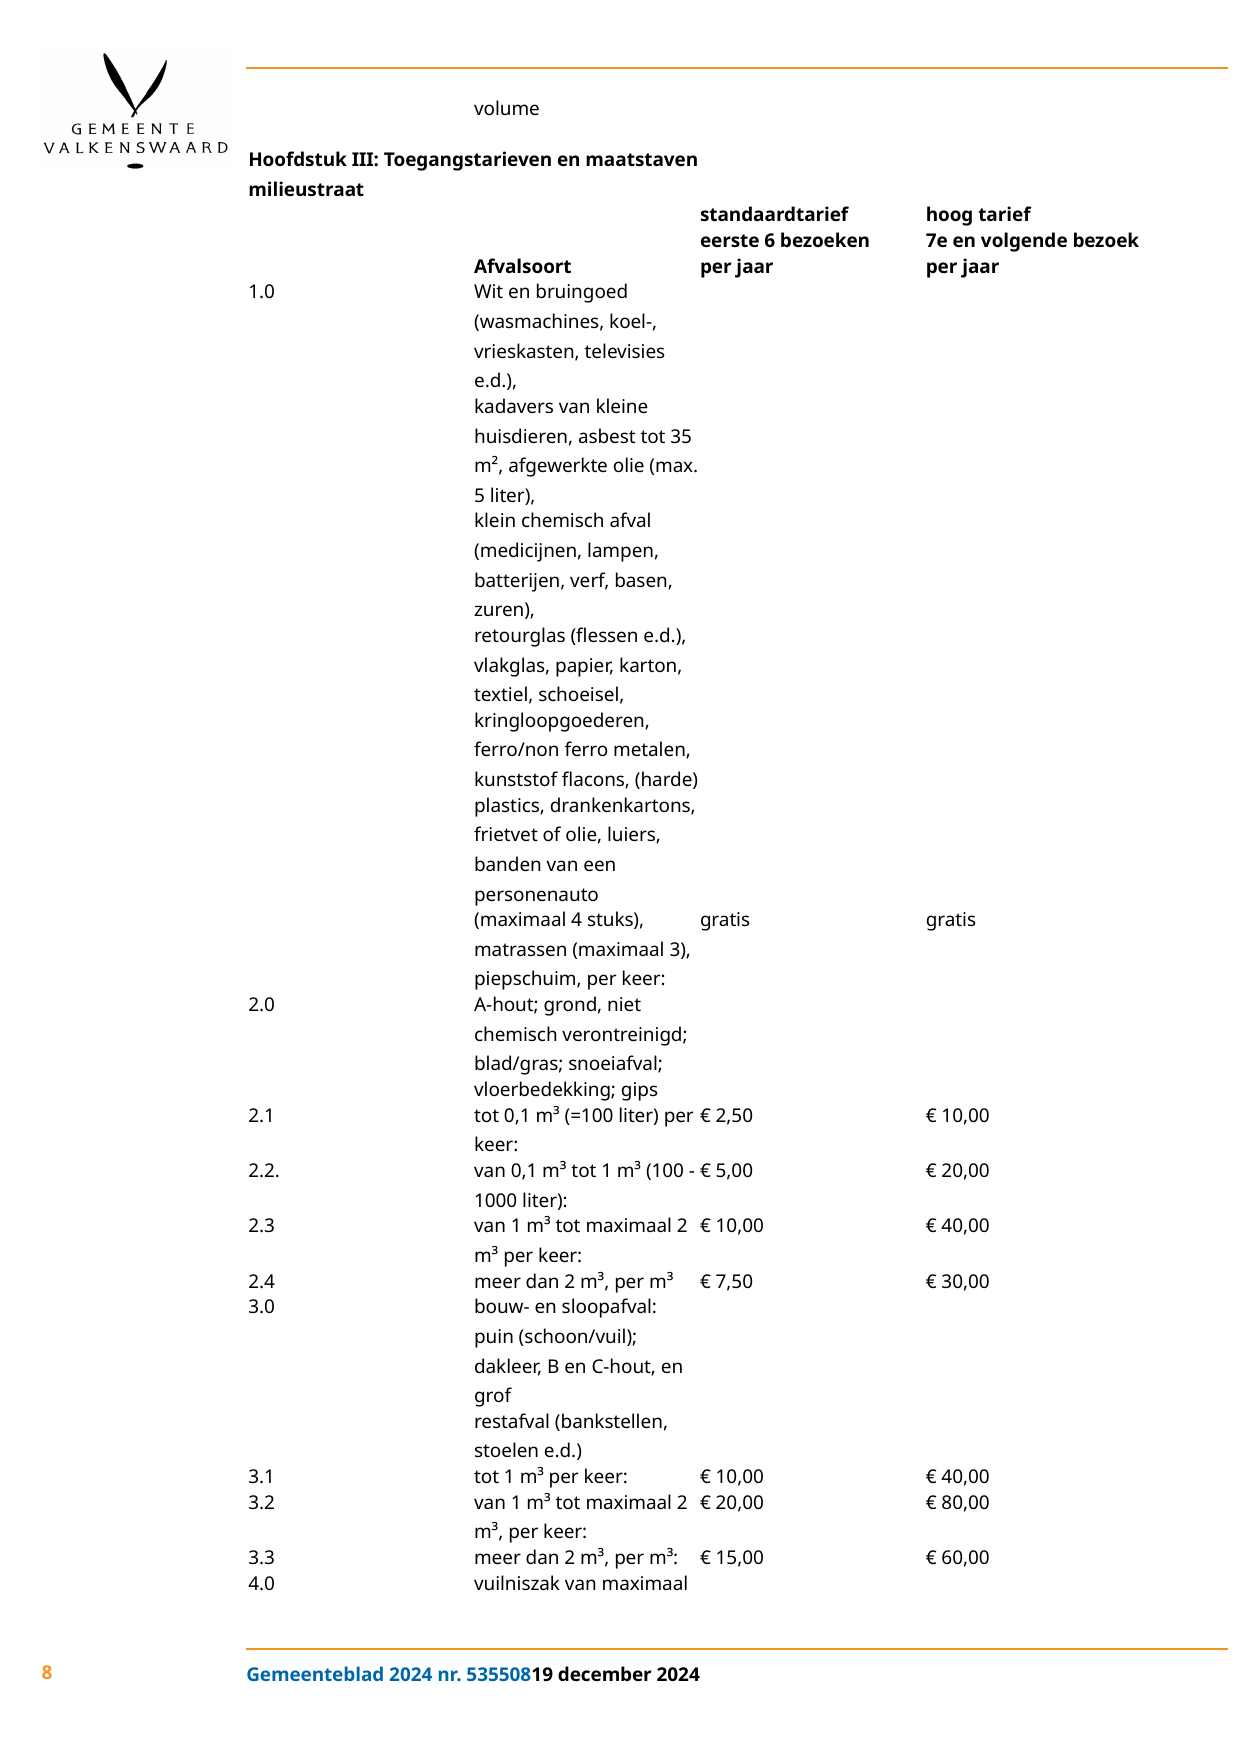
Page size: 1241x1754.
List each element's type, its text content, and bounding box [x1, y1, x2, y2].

table_cell hoog tarief [926, 202, 1152, 227]
table_cell [248, 202, 474, 227]
table_cell restafval (bankstellen, stoelen e.d.) [474, 1408, 700, 1463]
table_cell klein chemisch afval (medicijnen, lampen, batterijen, verf, basen, zuren), [474, 508, 700, 622]
table_cell van 1 m³ tot maximaal 2 m³ per keer: [474, 1213, 700, 1268]
table_cell meer dan 2 m³, per m³ [474, 1268, 700, 1294]
table_cell [926, 121, 1152, 146]
table_cell gratis [700, 906, 926, 991]
table_cell kadavers van kleine huisdieren, asbest tot 35 m², afgewerkte olie (max. 5 liter), [474, 393, 700, 508]
table_cell [926, 1076, 1152, 1102]
table_cell volume [474, 95, 700, 121]
table_cell [700, 1408, 926, 1463]
table_cell gratis [926, 906, 1152, 991]
table_cell [248, 622, 474, 707]
table_cell [926, 146, 1152, 202]
table_cell [248, 792, 474, 906]
table_cell 3.2 [248, 1489, 474, 1544]
table_cell [700, 1294, 926, 1408]
table_cell [700, 622, 926, 707]
table_cell [700, 1570, 926, 1596]
table_cell € 20,00 [926, 1157, 1152, 1213]
table_cell [926, 1408, 1152, 1463]
table_cell 3.1 [248, 1464, 474, 1489]
table_cell [926, 1294, 1152, 1408]
table_cell Afvalsoort [474, 253, 700, 279]
table_cell [474, 227, 700, 253]
table_cell € 10,00 [700, 1464, 926, 1489]
table_cell € 15,00 [700, 1545, 926, 1570]
table_cell € 7,50 [700, 1268, 926, 1294]
table_cell [926, 1570, 1152, 1596]
table_cell (maximaal 4 stuks), matrassen (maximaal 3), piepschuim, per keer: [474, 906, 700, 991]
table_cell [926, 707, 1152, 792]
table_cell [926, 622, 1152, 707]
table_cell kringloopgoederen, ferro/non ferro metalen, kunststof flacons, (harde) [474, 707, 700, 792]
table_cell 2.3 [248, 1213, 474, 1268]
table_cell [700, 146, 926, 202]
table_cell € 80,00 [926, 1489, 1152, 1544]
table_cell [248, 707, 474, 792]
table_cell A-hout; grond, niet chemisch verontreinigd; blad/gras; snoeiafval; [474, 991, 700, 1076]
table_cell [248, 253, 474, 279]
table_cell Wit en bruingoed (wasmachines, koel-, vrieskasten, televisies e.d.), [474, 279, 700, 393]
table_cell [926, 95, 1152, 121]
table_cell vloerbedekking; gips [474, 1076, 700, 1102]
table_cell plastics, drankenkartons, frietvet of olie, luiers, banden van een personenauto [474, 792, 700, 906]
table_cell [474, 202, 700, 227]
table_cell [248, 1408, 474, 1463]
table_cell [700, 393, 926, 508]
table_cell € 10,00 [700, 1213, 926, 1268]
table_cell 2.1 [248, 1102, 474, 1157]
table_cell 3.3 [248, 1545, 474, 1570]
table_cell € 60,00 [926, 1545, 1152, 1570]
table_cell 2.4 [248, 1268, 474, 1294]
table_cell Hoofdstuk III: Toegangstarieven en maatstaven milieustraat [248, 146, 700, 202]
table_cell 7e en volgende bezoek [926, 227, 1152, 253]
table_cell 4.0 [248, 1570, 474, 1596]
table_cell retourglas (flessen e.d.), vlakglas, papier, karton, textiel, schoeisel, [474, 622, 700, 707]
table_cell [926, 393, 1152, 508]
table_cell [248, 121, 474, 146]
table_cell standaardtarief [700, 202, 926, 227]
table_cell € 5,00 [700, 1157, 926, 1213]
table_cell meer dan 2 m³, per m³: [474, 1545, 700, 1570]
table_cell [248, 508, 474, 622]
table_cell [700, 707, 926, 792]
table_cell [926, 508, 1152, 622]
table_cell [926, 991, 1152, 1076]
table_cell [700, 121, 926, 146]
table_cell eerste 6 bezoeken [700, 227, 926, 253]
table_cell € 2,50 [700, 1102, 926, 1157]
table_cell van 1 m³ tot maximaal 2 m³, per keer: [474, 1489, 700, 1544]
table_cell € 30,00 [926, 1268, 1152, 1294]
picture [41, 47, 231, 172]
table_cell [700, 991, 926, 1076]
table_cell [700, 508, 926, 622]
table_cell [248, 906, 474, 991]
table_cell vuilniszak van maximaal [474, 1570, 700, 1596]
table_cell [700, 279, 926, 393]
table_cell € 40,00 [926, 1464, 1152, 1489]
table_cell [248, 227, 474, 253]
table_cell [700, 792, 926, 906]
table_cell [926, 279, 1152, 393]
table_cell 2.0 [248, 991, 474, 1076]
table_cell [248, 95, 474, 121]
table_cell 1.0 [248, 279, 474, 393]
table_cell € 10,00 [926, 1102, 1152, 1157]
table_cell [926, 792, 1152, 906]
table_cell [700, 95, 926, 121]
table_cell per jaar [926, 253, 1152, 279]
table_cell per jaar [700, 253, 926, 279]
table_cell [474, 121, 700, 146]
table_cell tot 0,1 m³ (=100 liter) per keer: [474, 1102, 700, 1157]
table_cell € 20,00 [700, 1489, 926, 1544]
table_cell 2.2. [248, 1157, 474, 1213]
table_cell 3.0 [248, 1294, 474, 1408]
table_cell [700, 1076, 926, 1102]
table_cell [248, 1076, 474, 1102]
table_cell tot 1 m³ per keer: [474, 1464, 700, 1489]
table_cell bouw- en sloopafval: puin (schoon/vuil); dakleer, B en C-hout, en grof [474, 1294, 700, 1408]
table_cell van 0,1 m³ tot 1 m³ (100 - 1000 liter): [474, 1157, 700, 1213]
table_cell € 40,00 [926, 1213, 1152, 1268]
table_cell [248, 393, 474, 508]
